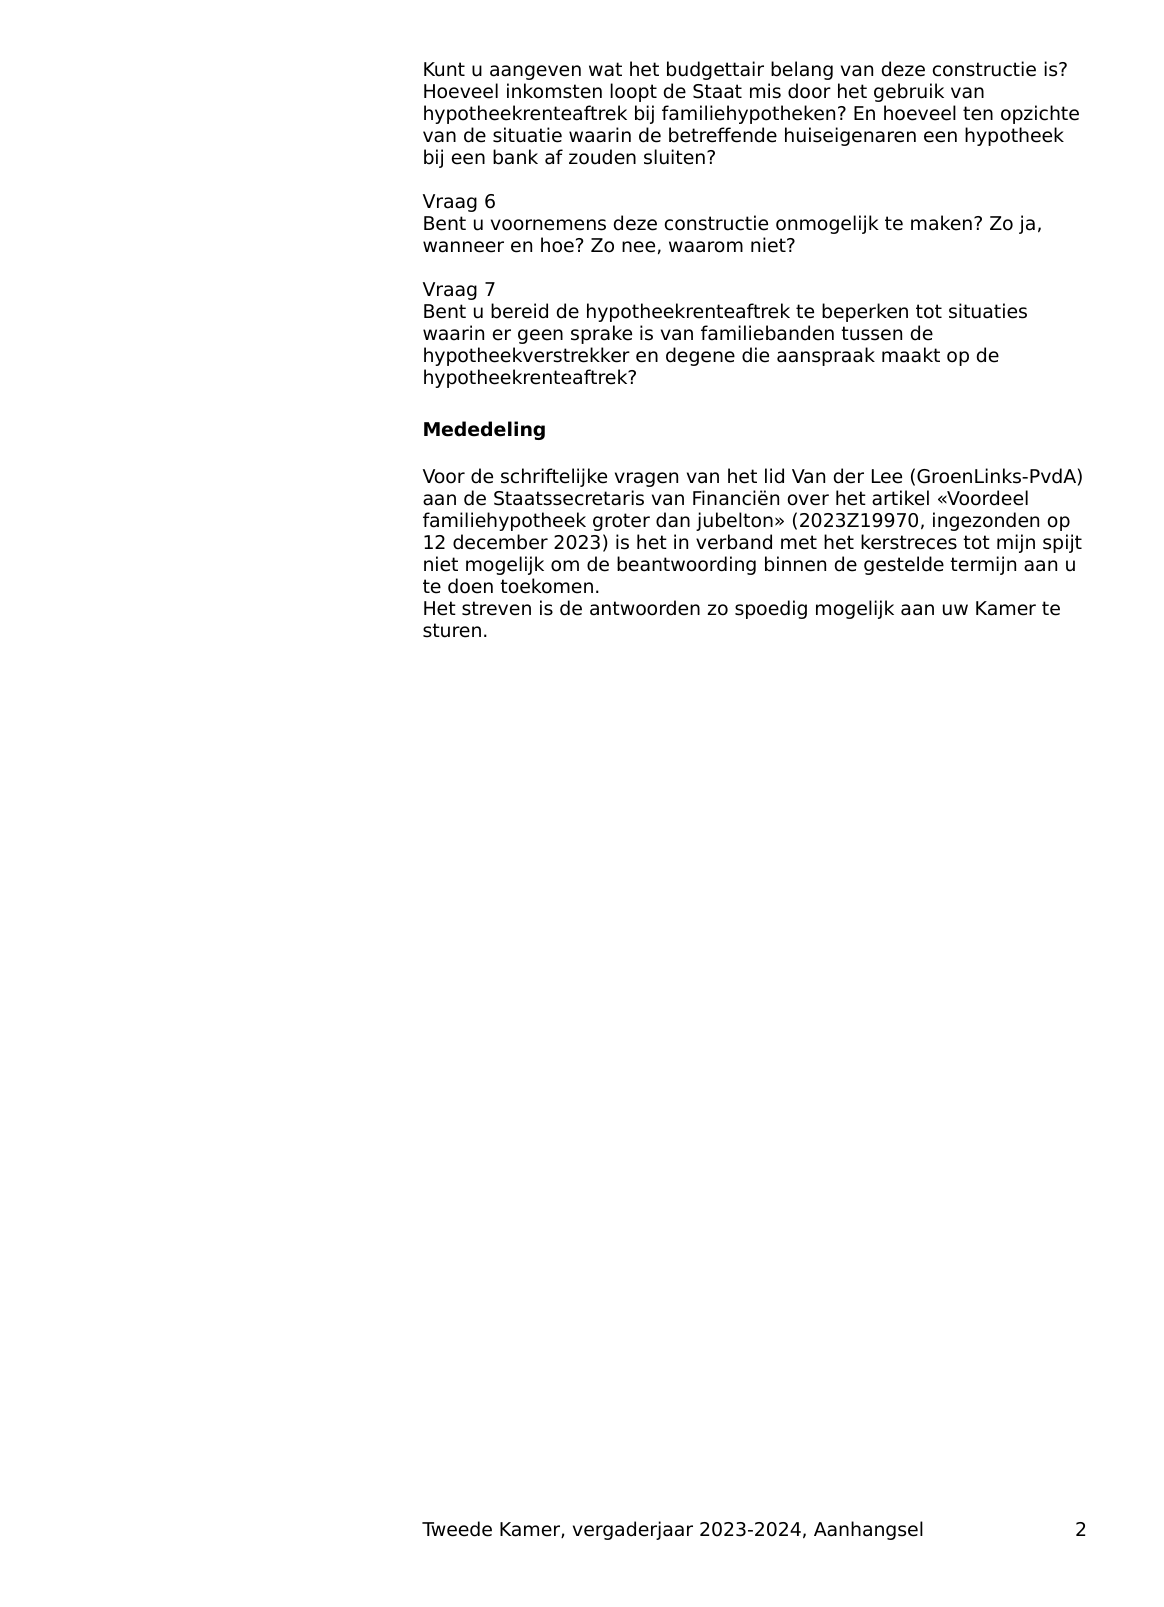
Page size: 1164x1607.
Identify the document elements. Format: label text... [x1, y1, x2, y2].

subtitle Mededeling [422, 419, 1087, 441]
text Bent u bereid de hypotheekrenteaftrek te beperken tot situaties waarin er geen sprake is van familiebanden tussen de hypotheekverstrekker en degene die aanspraak maakt op de hypotheekrenteaftrek? [422, 301, 1087, 389]
text Vraag 6 [422, 191, 1087, 213]
text Vraag 7 [422, 279, 1087, 301]
text Kunt u aangeven wat het budgettair belang van deze constructie is? Hoeveel inkomsten loopt de Staat mis door het gebruik van hypotheekrenteaftrek bij familiehypotheken? En hoeveel ten opzichte van de situatie waarin de betreffende huiseigenaren een hypotheek bij een bank af zouden sluiten? [422, 59, 1087, 169]
text Het streven is de antwoorden zo spoedig mogelijk aan uw Kamer te sturen. [422, 598, 1087, 642]
text Bent u voornemens deze constructie onmogelijk te maken? Zo ja, wanneer en hoe? Zo nee, waarom niet? [422, 213, 1087, 257]
text Voor de schriftelijke vragen van het lid Van der Lee (GroenLinks-PvdA) aan de Staatssecretaris van Financiën over het artikel «Voordeel familiehypotheek groter dan jubelton» (2023Z19970, ingezonden op 12 december 2023) is het in verband met het kerstreces tot mijn spijt niet mogelijk om de beantwoording binnen de gestelde termijn aan u te doen toekomen. [422, 466, 1087, 598]
